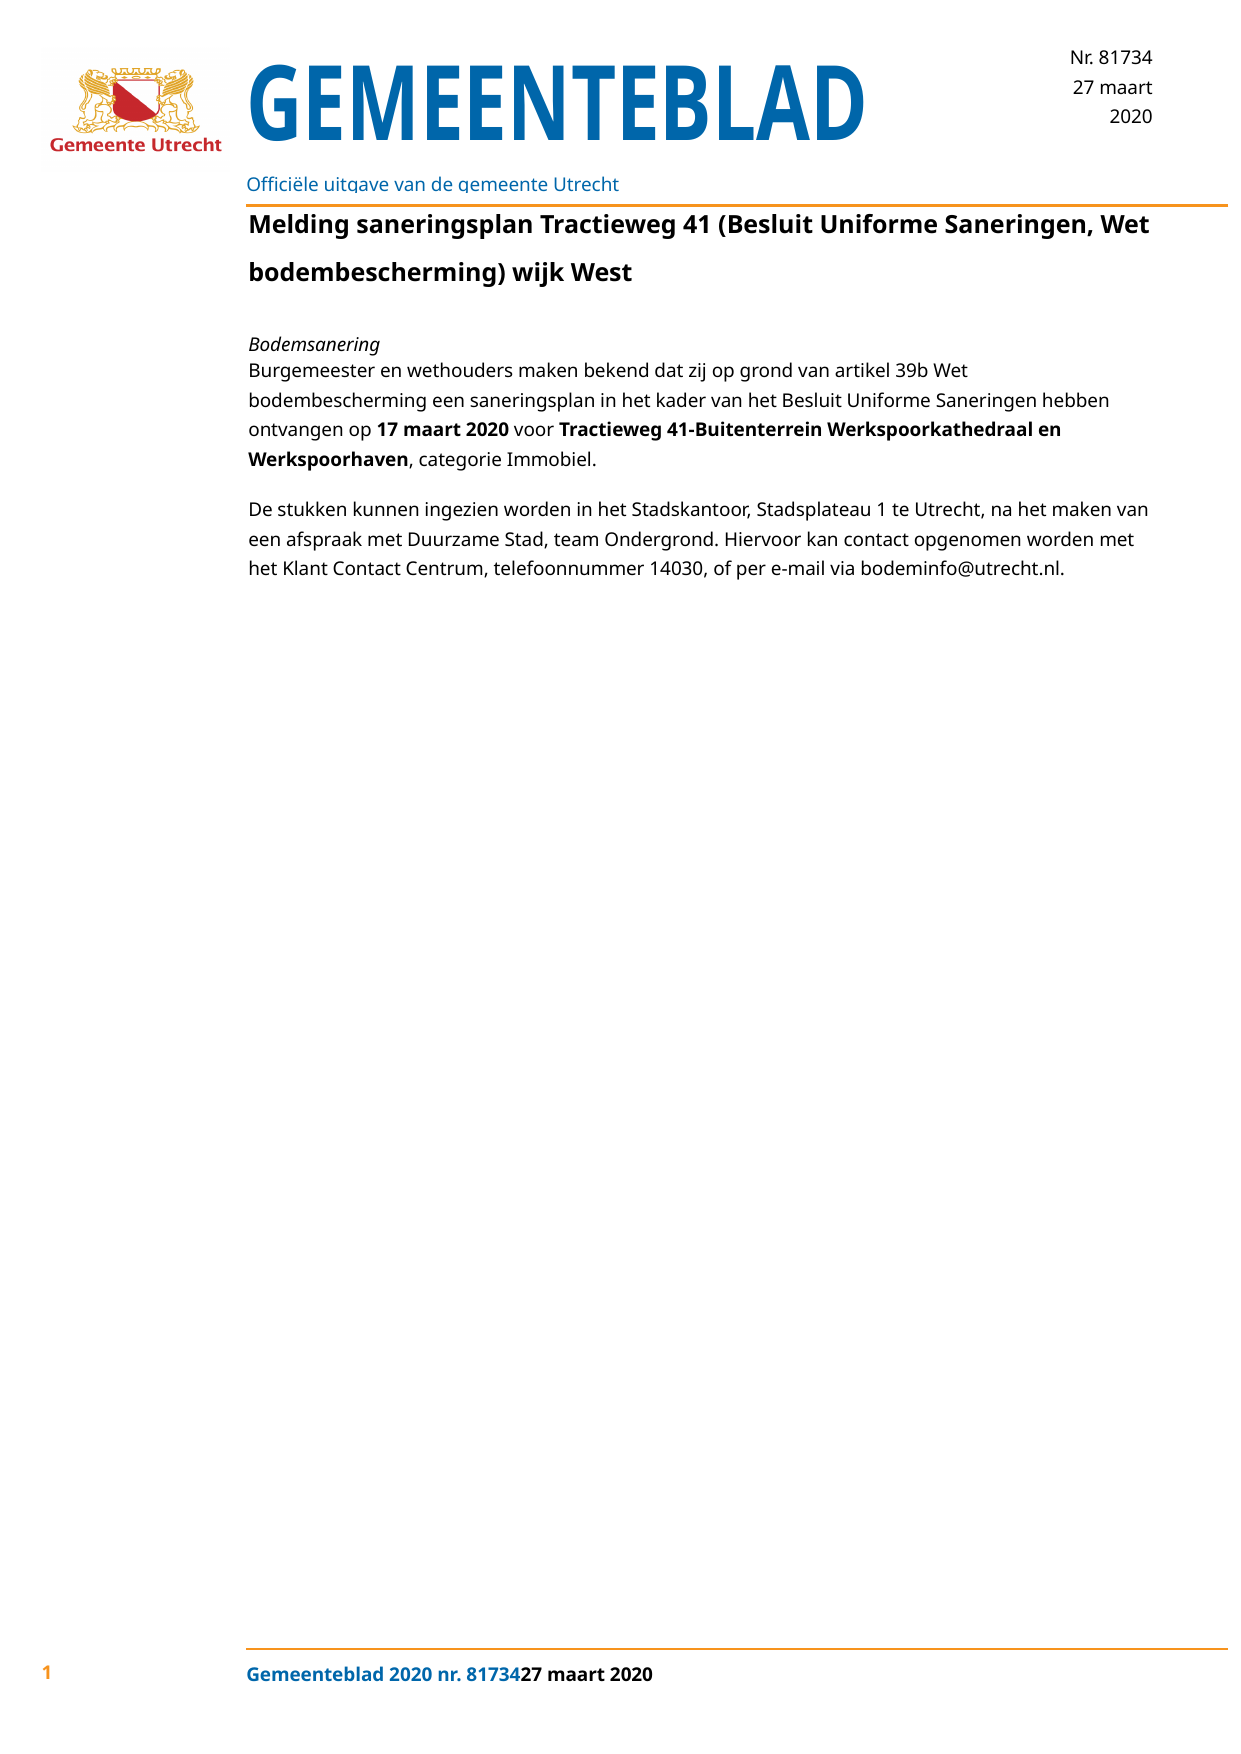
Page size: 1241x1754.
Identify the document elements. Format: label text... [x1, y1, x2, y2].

text Melding saneringsplan Tractieweg 41 (Besluit Uniforme Saneringen, Wet bodembescherming) wijk West [248, 207, 1152, 288]
text De stukken kunnen ingezien worden in het Stadskantoor, Stadsplateau 1 te Utrecht, na het maken van een afspraak met Duurzame Stad, team Ondergrond. Hiervoor kan contact opgenomen worden met het Klant Contact Centrum, telefoonnummer 14030, of per e-mail via bodeminfo@utrecht.nl. [248, 496, 1152, 581]
picture [41, 47, 231, 172]
text Bodemsanering [248, 331, 1152, 357]
text Burgemeester en wethouders maken bekend dat zij op grond van artikel 39b Wet bodembescherming een saneringsplan in het kader van het Besluit Uniforme Saneringen hebben ontvangen op 17 maart 2020 voor Tractieweg 41-Buitenterrein Werkspoorkathedraal en Werkspoorhaven, categorie Immobiel. [248, 357, 1152, 472]
